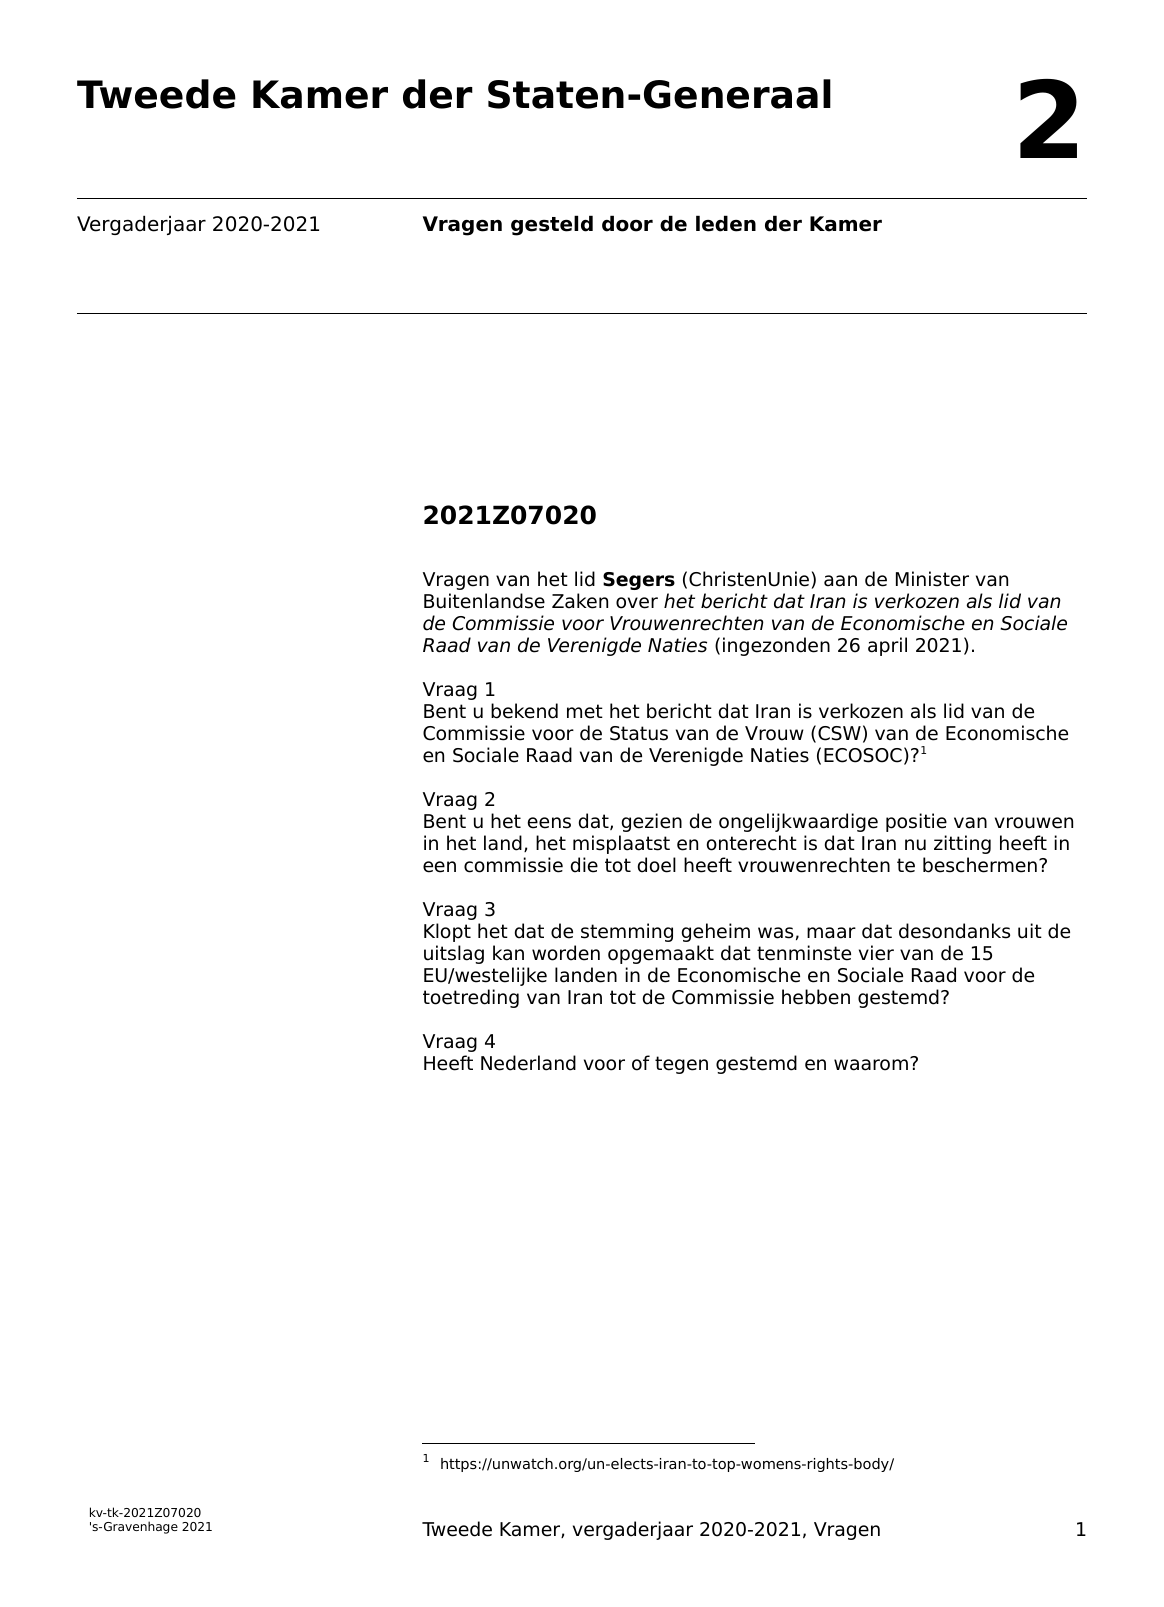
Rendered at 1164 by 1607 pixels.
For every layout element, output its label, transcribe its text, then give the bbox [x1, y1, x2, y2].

text kv-tk-2021Z07020 [88, 1506, 323, 1520]
text Vraag 3 [422, 899, 1087, 921]
text 2021Z07020 [422, 501, 1087, 531]
text Bent u het eens dat, gezien de ongelijkwaardige positie van vrouwen in het land, het misplaatst en onterecht is dat Iran nu zitting heeft in een commissie die tot doel heeft vrouwenrechten te beschermen? [422, 811, 1087, 877]
table_cell Vragen gesteld door de leden der Kamer [422, 199, 1087, 313]
table_cell Vergaderjaar 2020-2021 [77, 199, 422, 313]
text Vraag 1 [422, 679, 1087, 701]
text Klopt het dat de stemming geheim was, maar dat desondanks uit de uitslag kan worden opgemaakt dat tenminste vier van de 15 EU/westelijke landen in de Economische en Sociale Raad voor de toetreding van Iran tot de Commissie hebben gestemd? [422, 921, 1087, 1009]
table_header Tweede Kamer der Staten-Generaal [77, 59, 886, 198]
text Vragen van het lid Segers (ChristenUnie) aan de Minister van Buitenlandse Zaken over het bericht dat Iran is verkozen als lid van de Commissie voor Vrouwenrechten van de Economische en Sociale Raad van de Verenigde Naties (ingezonden 26 april 2021). [422, 569, 1087, 657]
text Bent u bekend met het bericht dat Iran is verkozen als lid van de Commissie voor de Status van de Vrouw (CSW) van de Economische en Sociale Raad van de Verenigde Naties (ECOSOC)? [422, 701, 1087, 767]
text Vraag 2 [422, 789, 1087, 811]
text https://unwatch.org/un-elects-iran-to-top-womens-rights-body/ [422, 1452, 1087, 1474]
table_header 2 [886, 59, 1087, 198]
text Heeft Nederland voor of tegen gestemd en waarom? [422, 1053, 1087, 1075]
text Vraag 4 [422, 1031, 1087, 1053]
text 's-Gravenhage 2021 [88, 1520, 323, 1534]
